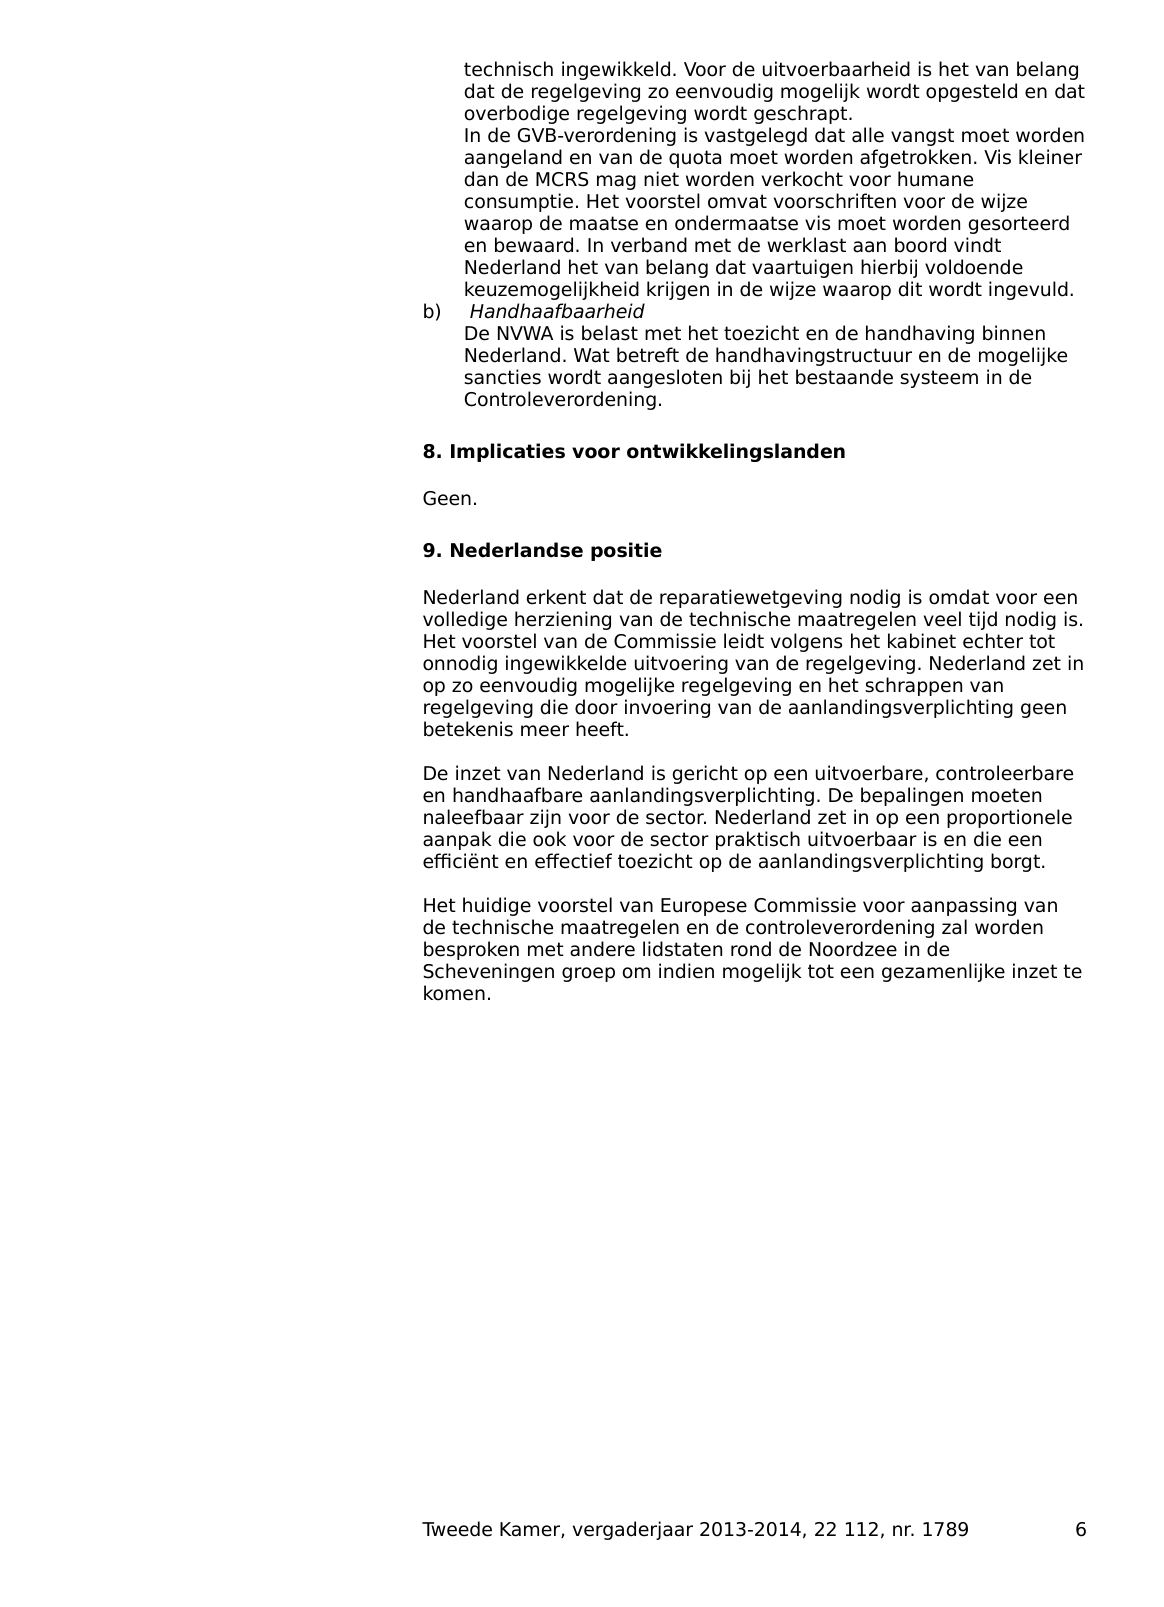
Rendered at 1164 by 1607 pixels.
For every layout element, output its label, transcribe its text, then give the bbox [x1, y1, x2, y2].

subtitle 9. Nederlandse positie [422, 540, 1087, 562]
subtitle 8. Implicaties voor ontwikkelingslanden [422, 441, 1087, 463]
text technisch ingewikkeld. Voor de uitvoerbaarheid is het van belang dat de regelgeving zo eenvoudig mogelijk wordt opgesteld en dat overbodige regelgeving wordt geschrapt. [464, 59, 1087, 125]
text b) Handhaafbaarheid [422, 301, 1087, 323]
text Nederland erkent dat de reparatiewetgeving nodig is omdat voor een volledige herziening van de technische maatregelen veel tijd nodig is. Het voorstel van de Commissie leidt volgens het kabinet echter tot onnodig ingewikkelde uitvoering van de regelgeving. Nederland zet in op zo eenvoudig mogelijke regelgeving en het schrappen van regelgeving die door invoering van de aanlandingsverplichting geen betekenis meer heeft. [422, 587, 1087, 741]
text De NVWA is belast met het toezicht en de handhaving binnen Nederland. Wat betreft de handhavingstructuur en de mogelijke sancties wordt aangesloten bij het bestaande systeem in de Controleverordening. [464, 323, 1087, 411]
text Het huidige voorstel van Europese Commissie voor aanpassing van de technische maatregelen en de controleverordening zal worden besproken met andere lidstaten rond de Noordzee in de Scheveningen groep om indien mogelijk tot een gezamenlijke inzet te komen. [422, 895, 1087, 1005]
text Geen. [422, 488, 1087, 510]
text De inzet van Nederland is gericht op een uitvoerbare, controleerbare en handhaafbare aanlandingsverplichting. De bepalingen moeten naleefbaar zijn voor de sector. Nederland zet in op een proportionele aanpak die ook voor de sector praktisch uitvoerbaar is en die een efficiënt en effectief toezicht op de aanlandingsverplichting borgt. [422, 763, 1087, 873]
text In de GVB-verordening is vastgelegd dat alle vangst moet worden aangeland en van de quota moet worden afgetrokken. Vis kleiner dan de MCRS mag niet worden verkocht voor humane consumptie. Het voorstel omvat voorschriften voor de wijze waarop de maatse en ondermaatse vis moet worden gesorteerd en bewaard. In verband met de werklast aan boord vindt Nederland het van belang dat vaartuigen hierbij voldoende keuzemogelijkheid krijgen in de wijze waarop dit wordt ingevuld. [464, 125, 1087, 301]
